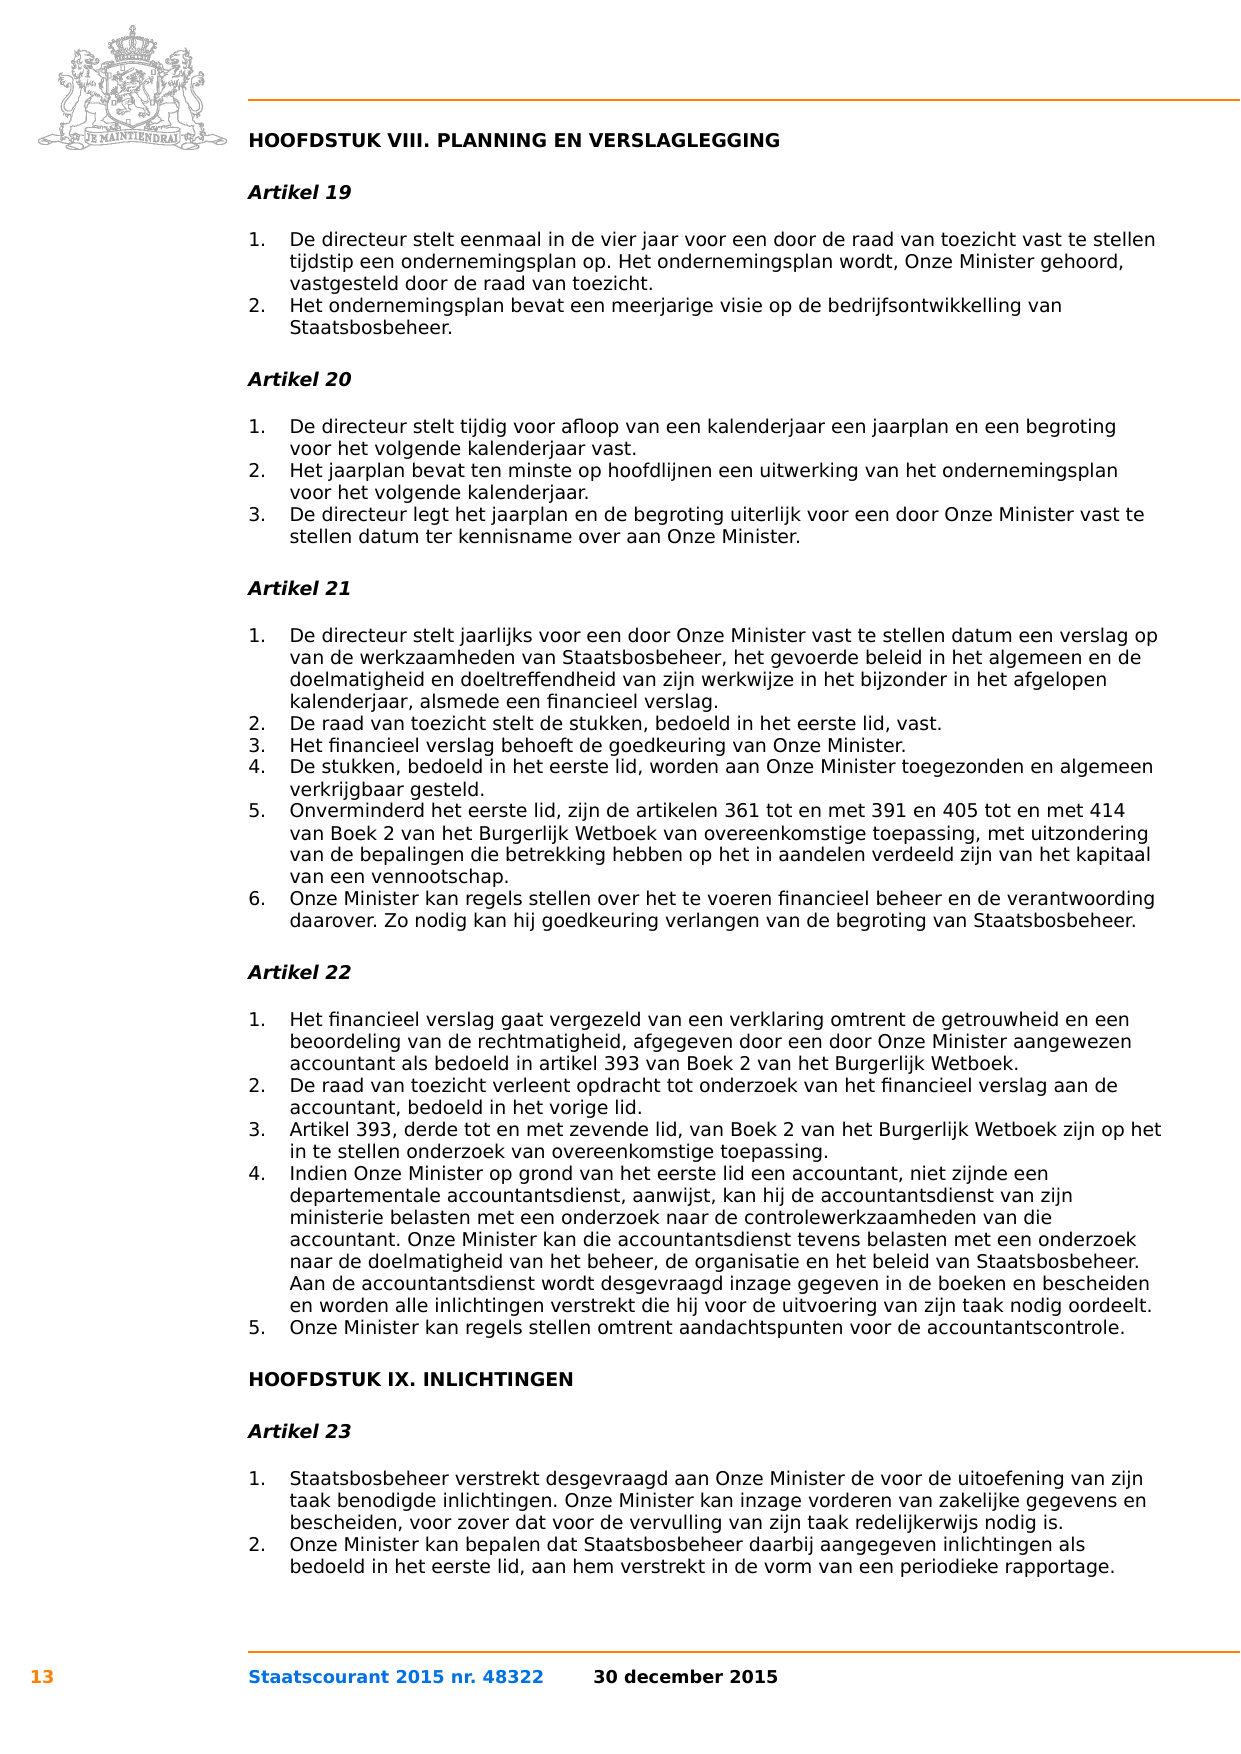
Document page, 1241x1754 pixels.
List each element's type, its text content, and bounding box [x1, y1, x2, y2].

subtitle Artikel 22 [248, 962, 1163, 984]
text 2. Het ondernemingsplan bevat een meerjarige visie op de bedrijfsontwikkelling van Staatsbosbeheer. [248, 295, 1163, 339]
text 2. De raad van toezicht stelt de stukken, bedoeld in het eerste lid, vast. [248, 712, 1163, 734]
text 5. Onze Minister kan regels stellen omtrent aandachtspunten voor de accountantscontrole. [248, 1317, 1163, 1339]
text 2. Het jaarplan bevat ten minste op hoofdlijnen een uitwerking van het ondernemingsplan voor het volgende kalenderjaar. [248, 460, 1163, 504]
text 3. Het financieel verslag behoeft de goedkeuring van Onze Minister. [248, 734, 1163, 756]
text 1. De directeur stelt jaarlijks voor een door Onze Minister vast te stellen datum een verslag op van de werkzaamheden van Staatsbosbeheer, het gevoerde beleid in het algemeen en de doelmatigheid en doeltreffendheid van zijn werkwijze in het bijzonder in het afgelopen kalenderjaar, alsmede een financieel verslag. [248, 624, 1163, 712]
text 1. Staatsbosbeheer verstrekt desgevraagd aan Onze Minister de voor de uitoefening van zijn taak benodigde inlichtingen. Onze Minister kan inzage vorderen van zakelijke gegevens en bescheiden, voor zover dat voor de vervulling van zijn taak redelijkerwijs nodig is. [248, 1468, 1163, 1534]
subtitle HOOFDSTUK VIII. PLANNING EN VERSLAGLEGGING [248, 130, 1163, 152]
subtitle Artikel 21 [248, 578, 1163, 599]
text 1. De directeur stelt eenmaal in de vier jaar voor een door de raad van toezicht vast te stellen tijdstip een ondernemingsplan op. Het ondernemingsplan wordt, Onze Minister gehoord, vastgesteld door de raad van toezicht. [248, 229, 1163, 295]
text 1. De directeur stelt tijdig voor afloop van een kalenderjaar een jaarplan en een begroting voor het volgende kalenderjaar vast. [248, 416, 1163, 460]
subtitle Artikel 23 [248, 1421, 1163, 1443]
text 2. De raad van toezicht verleent opdracht tot onderzoek van het financieel verslag aan de accountant, bedoeld in het vorige lid. [248, 1075, 1163, 1119]
picture [38, 25, 227, 150]
text 3. Artikel 393, derde tot en met zevende lid, van Boek 2 van het Burgerlijk Wetboek zijn op het in te stellen onderzoek van overeenkomstige toepassing. [248, 1119, 1163, 1163]
text 3. De directeur legt het jaarplan en de begroting uiterlijk voor een door Onze Minister vast te stellen datum ter kennisname over aan Onze Minister. [248, 504, 1163, 548]
subtitle Artikel 19 [248, 182, 1163, 204]
text 4. Indien Onze Minister op grond van het eerste lid een accountant, niet zijnde een departementale accountantsdienst, aanwijst, kan hij de accountantsdienst van zijn ministerie belasten met een onderzoek naar de controlewerkzaamheden van die accountant. Onze Minister kan die accountantsdienst tevens belasten met een onderzoek naar de doelmatigheid van het beheer, de organisatie en het beleid van Staatsbosbeheer. Aan de accountantsdienst wordt desgevraagd inzage gegeven in de boeken en bescheiden en worden alle inlichtingen verstrekt die hij voor de uitvoering van zijn taak nodig oordeelt. [248, 1163, 1163, 1317]
text 1. Het financieel verslag gaat vergezeld van een verklaring omtrent de getrouwheid en een beoordeling van de rechtmatigheid, afgegeven door een door Onze Minister aangewezen accountant als bedoeld in artikel 393 van Boek 2 van het Burgerlijk Wetboek. [248, 1009, 1163, 1075]
subtitle HOOFDSTUK IX. INLICHTINGEN [248, 1369, 1163, 1391]
subtitle Artikel 20 [248, 369, 1163, 391]
text 2. Onze Minister kan bepalen dat Staatsbosbeheer daarbij aangegeven inlichtingen als bedoeld in het eerste lid, aan hem verstrekt in de vorm van een periodieke rapportage. [248, 1534, 1163, 1578]
text 6. Onze Minister kan regels stellen over het te voeren financieel beheer en de verantwoording daarover. Zo nodig kan hij goedkeuring verlangen van de begroting van Staatsbosbeheer. [248, 888, 1163, 932]
text 5. Onverminderd het eerste lid, zijn de artikelen 361 tot en met 391 en 405 tot en met 414 van Boek 2 van het Burgerlijk Wetboek van overeenkomstige toepassing, met uitzondering van de bepalingen die betrekking hebben op het in aandelen verdeeld zijn van het kapitaal van een vennootschap. [248, 800, 1163, 888]
text 4. De stukken, bedoeld in het eerste lid, worden aan Onze Minister toegezonden en algemeen verkrijgbaar gesteld. [248, 756, 1163, 800]
